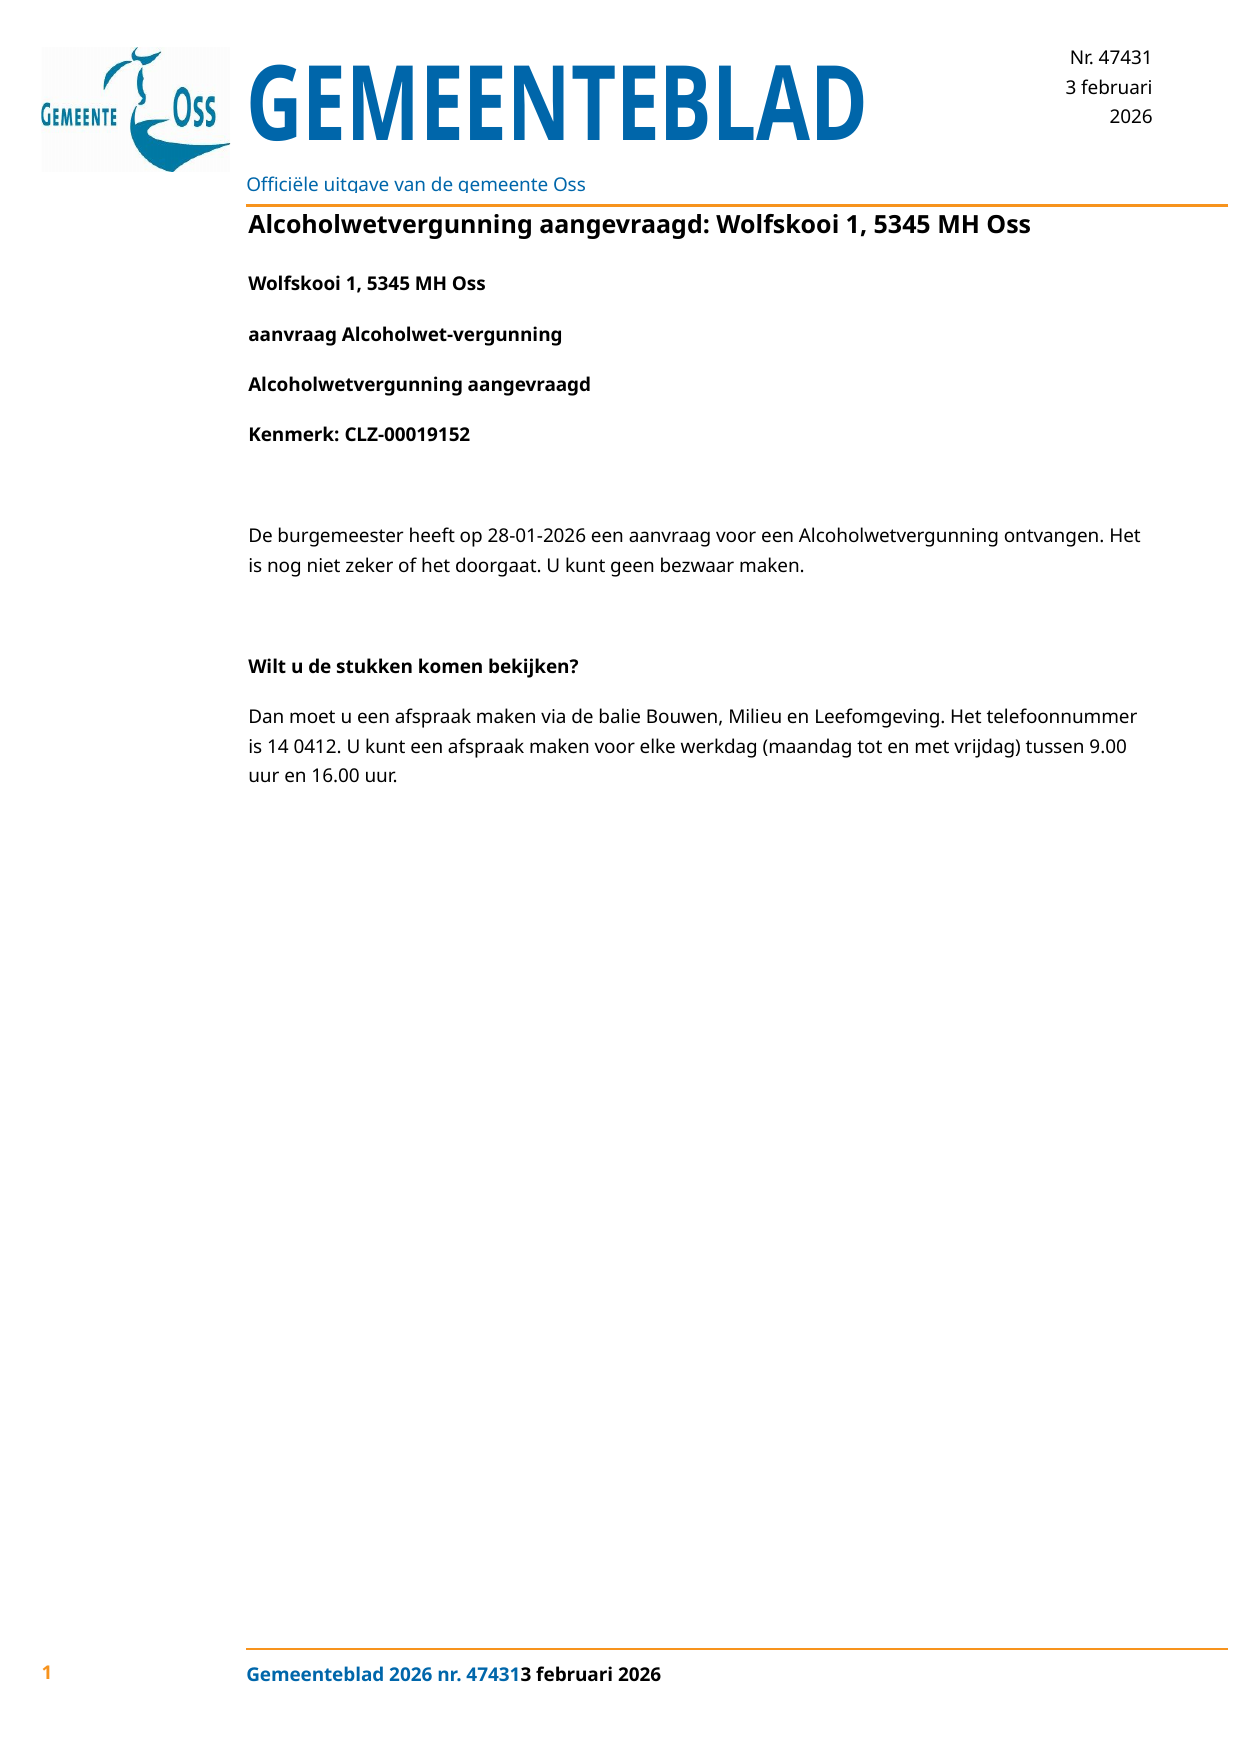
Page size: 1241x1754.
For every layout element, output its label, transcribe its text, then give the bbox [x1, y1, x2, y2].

text Alcoholwetvergunning aangevraagd [248, 371, 1152, 397]
text De burgemeester heeft op 28-01-2026 een aanvraag voor een Alcoholwetvergunning ontvangen. Het is nog niet zeker of het doorgaat. U kunt geen bezwaar maken. [248, 522, 1152, 578]
text Wolfskooi 1, 5345 MH Oss [248, 270, 1152, 296]
text Alcoholwetvergunning aangevraagd: Wolfskooi 1, 5345 MH Oss [248, 207, 1152, 241]
text Wilt u de stukken komen bekijken? [248, 653, 1152, 678]
text Dan moet u een afspraak maken via de balie Bouwen, Milieu en Leefomgeving. Het telefoonnummer is 14 0412. U kunt een afspraak maken voor elke werkdag (maandag tot en met vrijdag) tussen 9.00 uur en 16.00 uur. [248, 703, 1152, 788]
picture [41, 47, 231, 172]
text Kenmerk: CLZ-00019152 [248, 422, 1152, 447]
text aanvraag Alcoholwet-vergunning [248, 321, 1152, 346]
